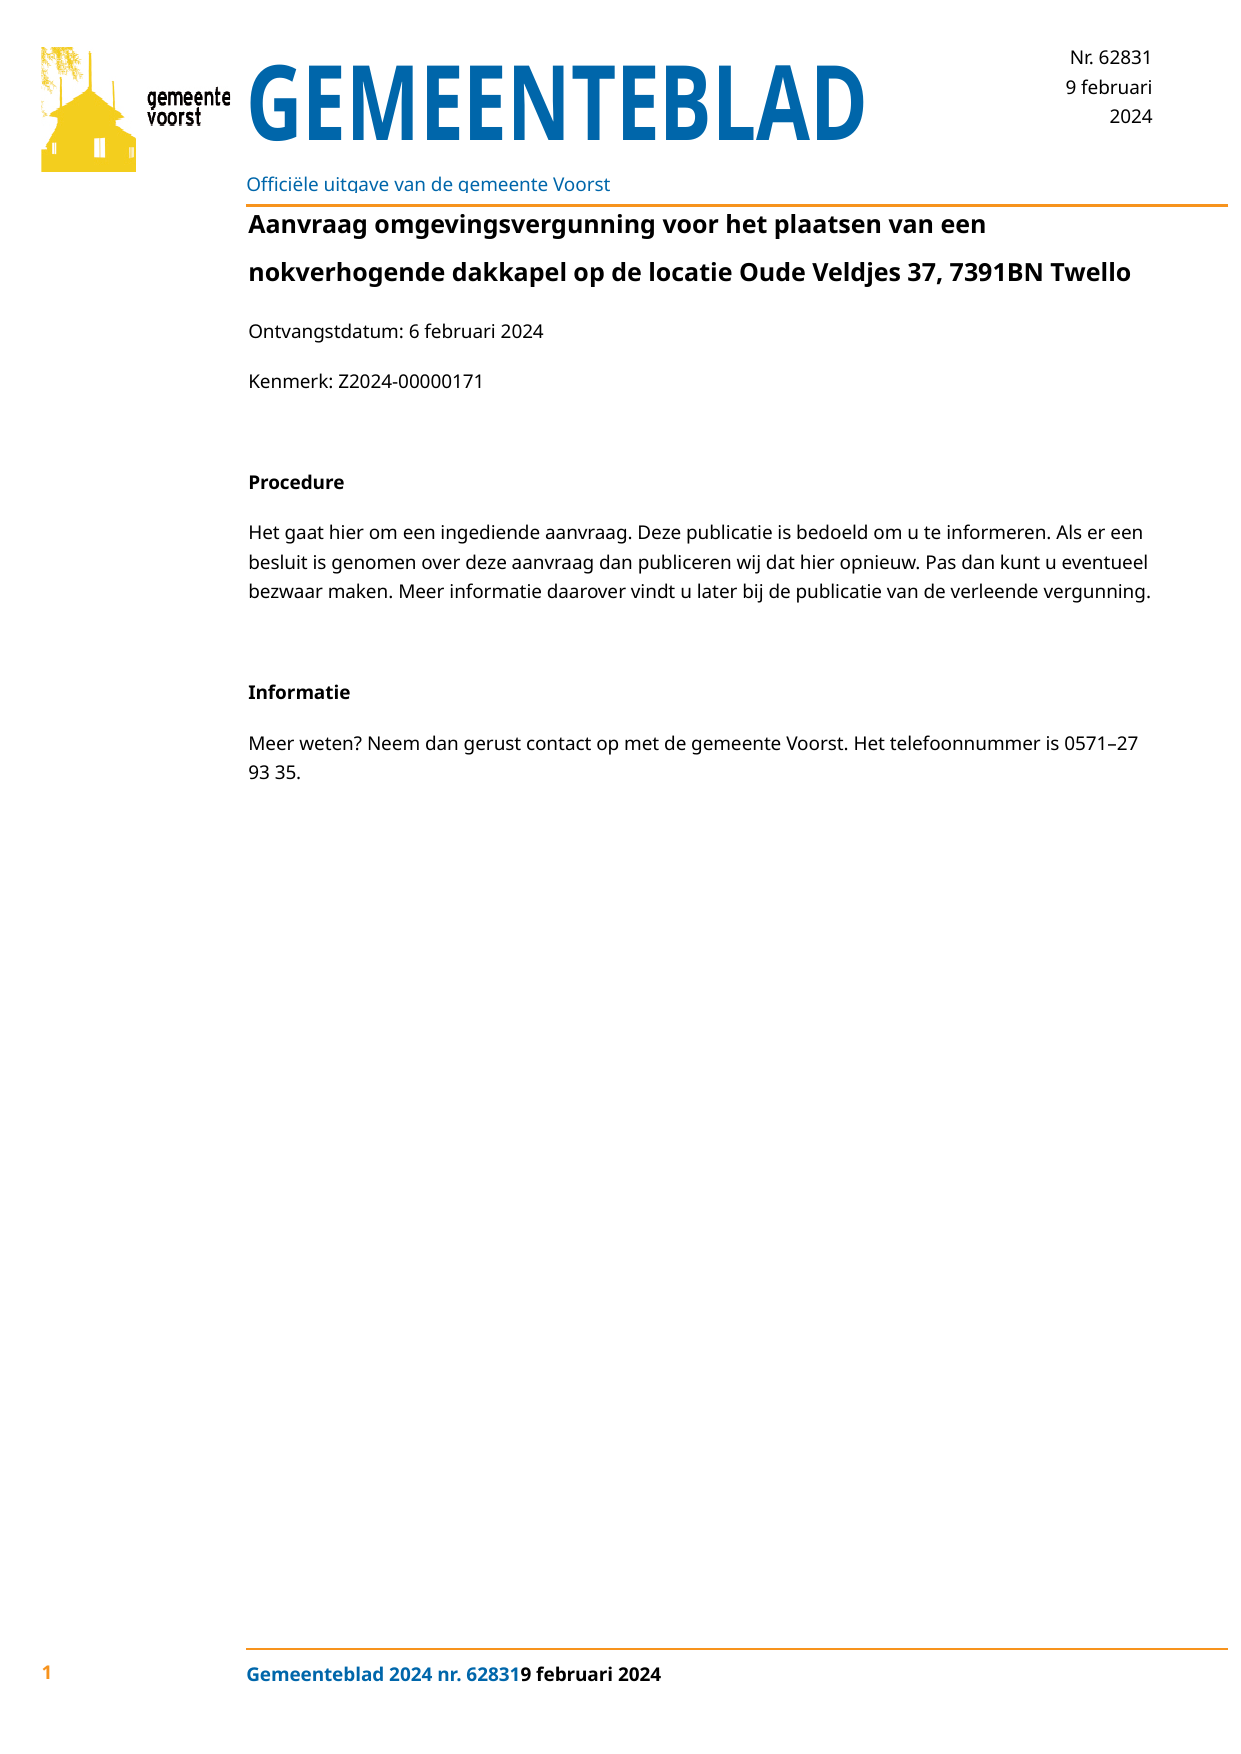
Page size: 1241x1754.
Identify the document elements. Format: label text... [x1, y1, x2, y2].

text Informatie [248, 679, 1152, 705]
text Procedure [248, 469, 1152, 495]
text Meer weten? Neem dan gerust contact op met de gemeente Voorst. Het telefoonnummer is 0571–27 93 35. [248, 730, 1152, 785]
picture [41, 47, 231, 172]
text Ontvangstdatum: 6 februari 2024 [248, 318, 1152, 344]
text Kenmerk: Z2024-00000171 [248, 368, 1152, 394]
text Het gaat hier om een ingediende aanvraag. Deze publicatie is bedoeld om u te informeren. Als er een besluit is genomen over deze aanvraag dan publiceren wij dat hier opnieuw. Pas dan kunt u eventueel bezwaar maken. Meer informatie daarover vindt u later bij de publicatie van de verleende vergunning. [248, 519, 1152, 604]
text Aanvraag omgevingsvergunning voor het plaatsen van een nokverhogende dakkapel op de locatie Oude Veldjes 37, 7391BN Twello [248, 207, 1152, 288]
